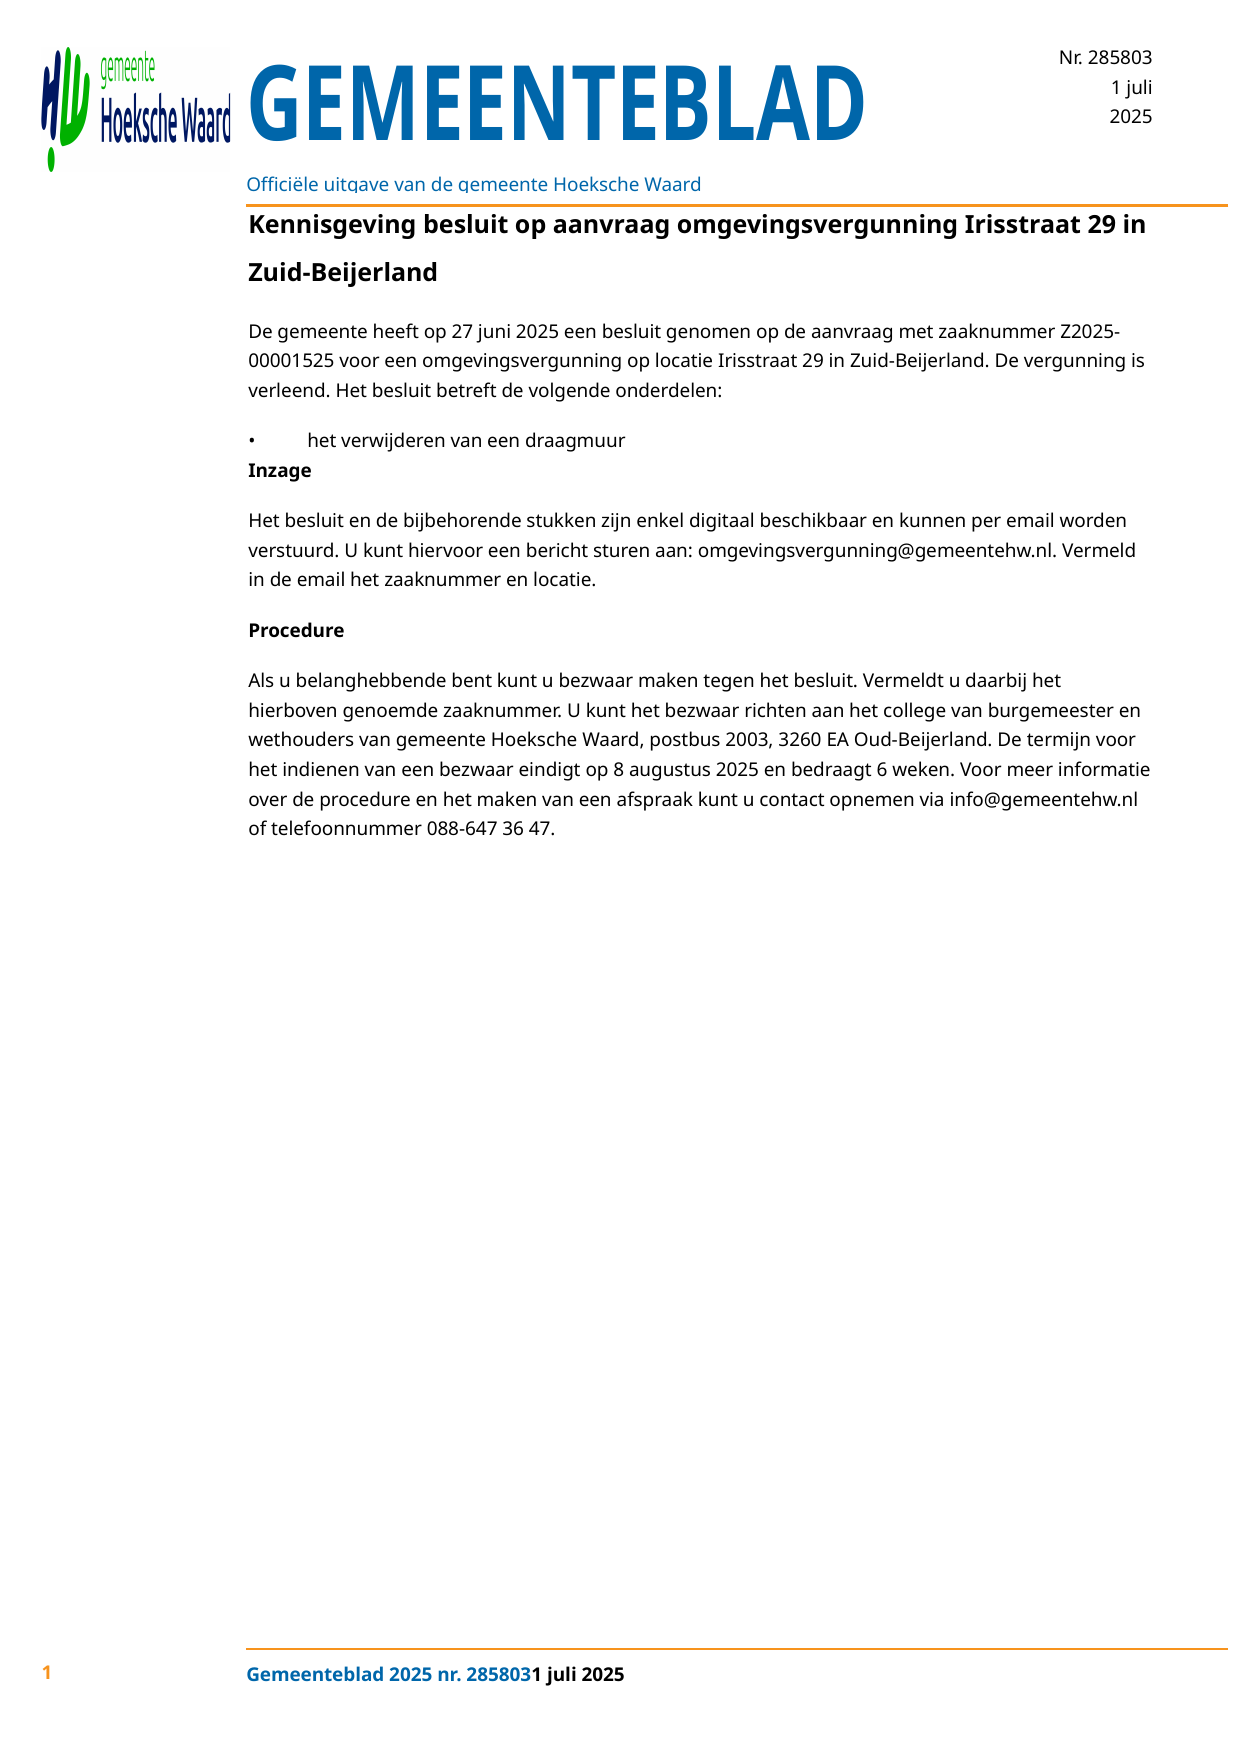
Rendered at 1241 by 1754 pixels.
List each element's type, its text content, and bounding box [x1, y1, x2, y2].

text De gemeente heeft op 27 juni 2025 een besluit genomen op de aanvraag met zaaknummer Z2025-00001525 voor een omgevingsvergunning op locatie Irisstraat 29 in Zuid-Beijerland. De vergunning is verleend. Het besluit betreft de volgende onderdelen: [248, 318, 1152, 403]
text Kennisgeving besluit op aanvraag omgevingsvergunning Irisstraat 29 in Zuid-Beijerland [248, 207, 1152, 288]
text Als u belanghebbende bent kunt u bezwaar maken tegen het besluit. Vermeldt u daarbij het hierboven genoemde zaaknummer. U kunt het bezwaar richten aan het college van burgemeester en wethouders van gemeente Hoeksche Waard, postbus 2003, 3260 EA Oud-Beijerland. De termijn voor het indienen van een bezwaar eindigt op 8 augustus 2025 en bedraagt 6 weken. Voor meer informatie over de procedure en het maken van een afspraak kunt u contact opnemen via info@gemeentehw.nl of telefoonnummer 088-647 36 47. [248, 667, 1152, 841]
text Het besluit en de bijbehorende stukken zijn enkel digitaal beschikbaar en kunnen per email worden verstuurd. U kunt hiervoor een bericht sturen aan: omgevingsvergunning@gemeentehw.nl. Vermeld in de email het zaaknummer en locatie. [248, 507, 1152, 592]
text Procedure [248, 617, 1152, 643]
picture [41, 47, 231, 172]
text Inzage [248, 457, 1152, 483]
list het verwijderen van een draagmuur [248, 427, 1152, 453]
